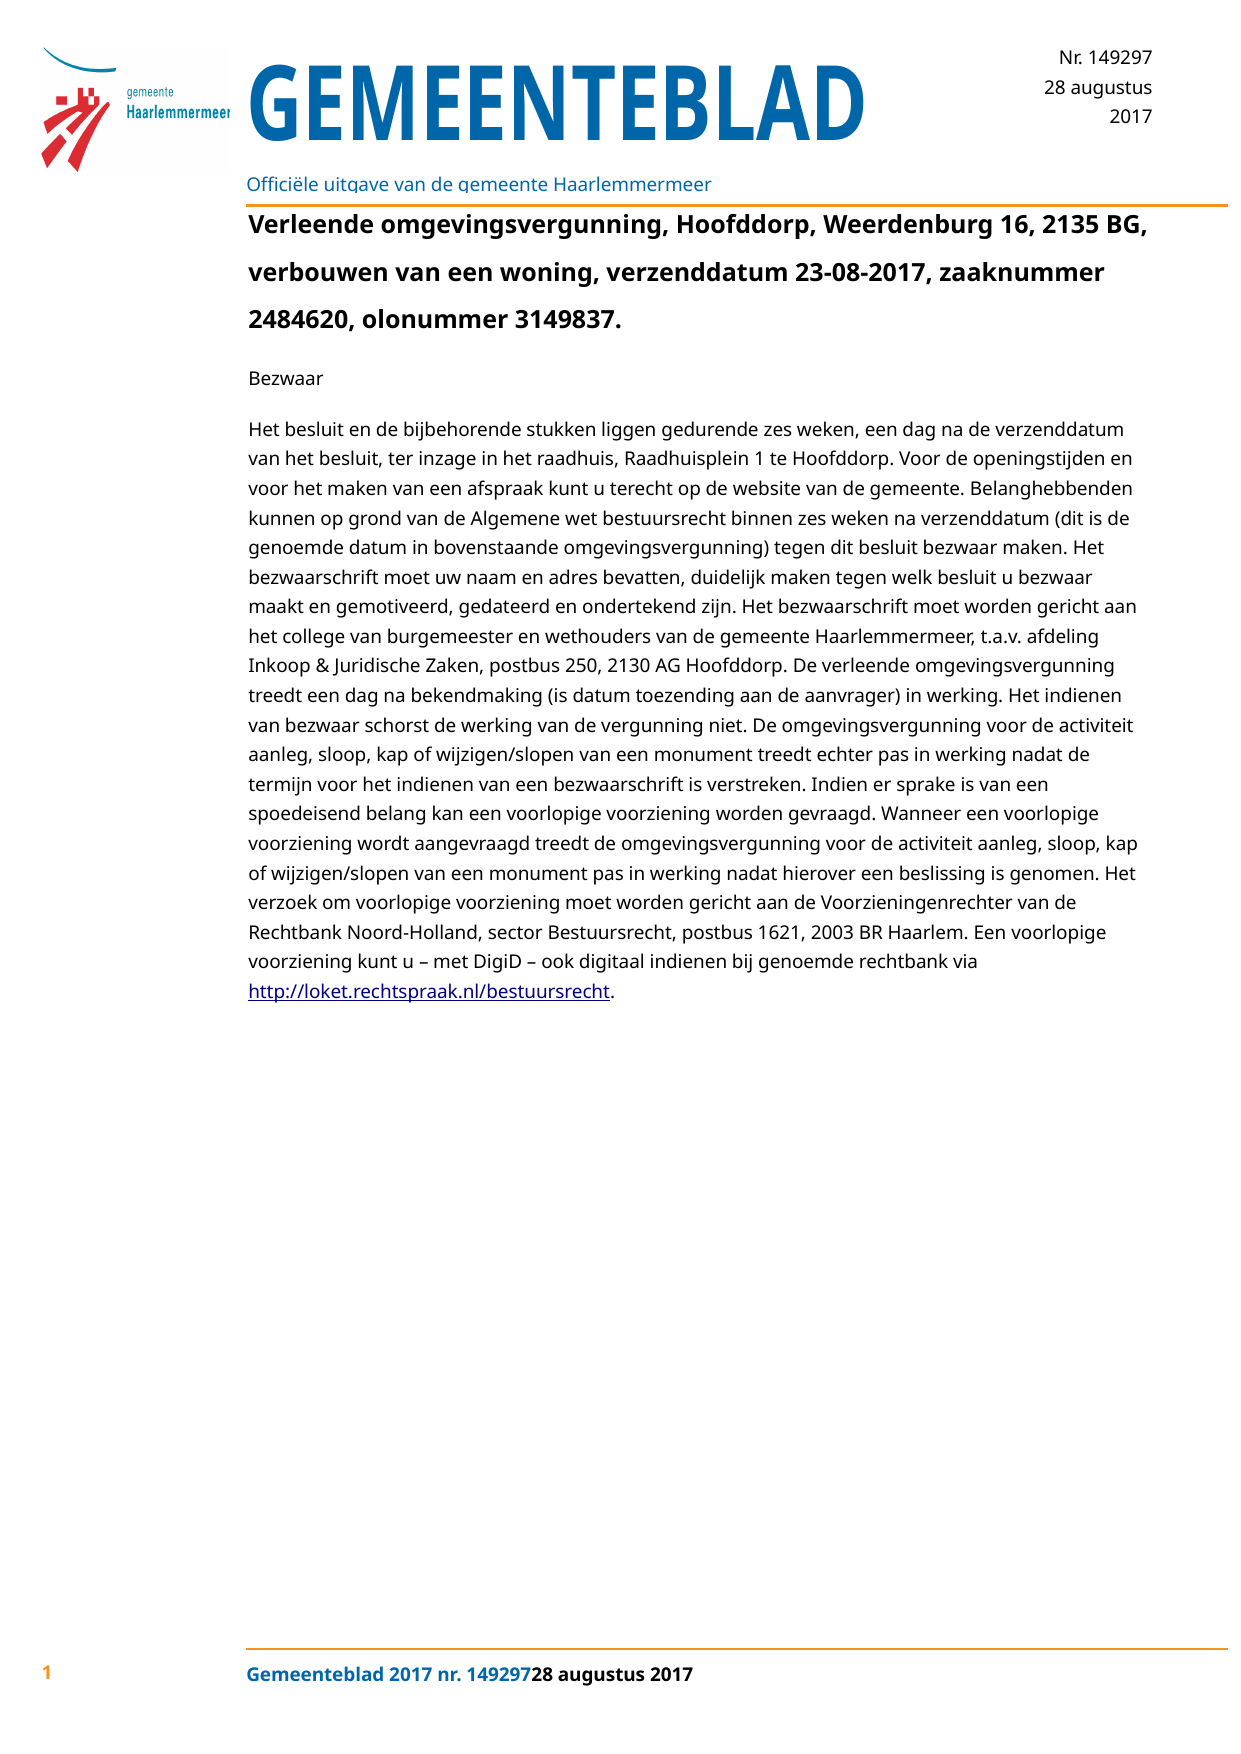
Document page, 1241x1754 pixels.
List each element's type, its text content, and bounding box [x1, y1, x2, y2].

picture [41, 47, 231, 172]
text Verleende omgevingsvergunning, Hoofddorp, Weerdenburg 16, 2135 BG, verbouwen van een woning, verzenddatum 23-08-2017, zaaknummer 2484620, olonummer 3149837. [248, 207, 1152, 336]
text Het besluit en de bijbehorende stukken liggen gedurende zes weken, een dag na de verzenddatum van het besluit, ter inzage in het raadhuis, Raadhuisplein 1 te Hoofddorp. Voor de openingstijden en voor het maken van een afspraak kunt u terecht op de website van de gemeente. Belanghebbenden kunnen op grond van de Algemene wet bestuursrecht binnen zes weken na verzenddatum (dit is de genoemde datum in bovenstaande omgevingsvergunning) tegen dit besluit bezwaar maken. Het bezwaarschrift moet uw naam en adres bevatten, duidelijk maken tegen welk besluit u bezwaar maakt en gemotiveerd, gedateerd en ondertekend zijn. Het bezwaarschrift moet worden gericht aan het college van burgemeester en wethouders van de gemeente Haarlemmermeer, t.a.v. afdeling Inkoop & Juridische Zaken, postbus 250, 2130 AG Hoofddorp. De verleende omgevingsvergunning treedt een dag na bekendmaking (is datum toezending aan de aanvrager) in werking. Het indienen van bezwaar schorst de werking van de vergunning niet. De omgevingsvergunning voor de activiteit aanleg, sloop, kap of wijzigen/slopen van een monument treedt echter pas in werking nadat de termijn voor het indienen van een bezwaarschrift is verstreken. Indien er sprake is van een spoedeisend belang kan een voorlopige voorziening worden gevraagd. Wanneer een voorlopige voorziening wordt aangevraagd treedt de omgevingsvergunning voor de activiteit aanleg, sloop, kap of wijzigen/slopen van een monument pas in werking nadat hierover een beslissing is genomen. Het verzoek om voorlopige voorziening moet worden gericht aan de Voorzieningenrechter van de Rechtbank Noord-Holland, sector Bestuursrecht, postbus 1621, 2003 BR Haarlem. Een voorlopige voorziening kunt u – met DigiD – ook digitaal indienen bij genoemde rechtbank via http://loket.rechtspraak.nl/bestuursrecht. [248, 416, 1152, 1004]
text Bezwaar [248, 366, 1152, 391]
